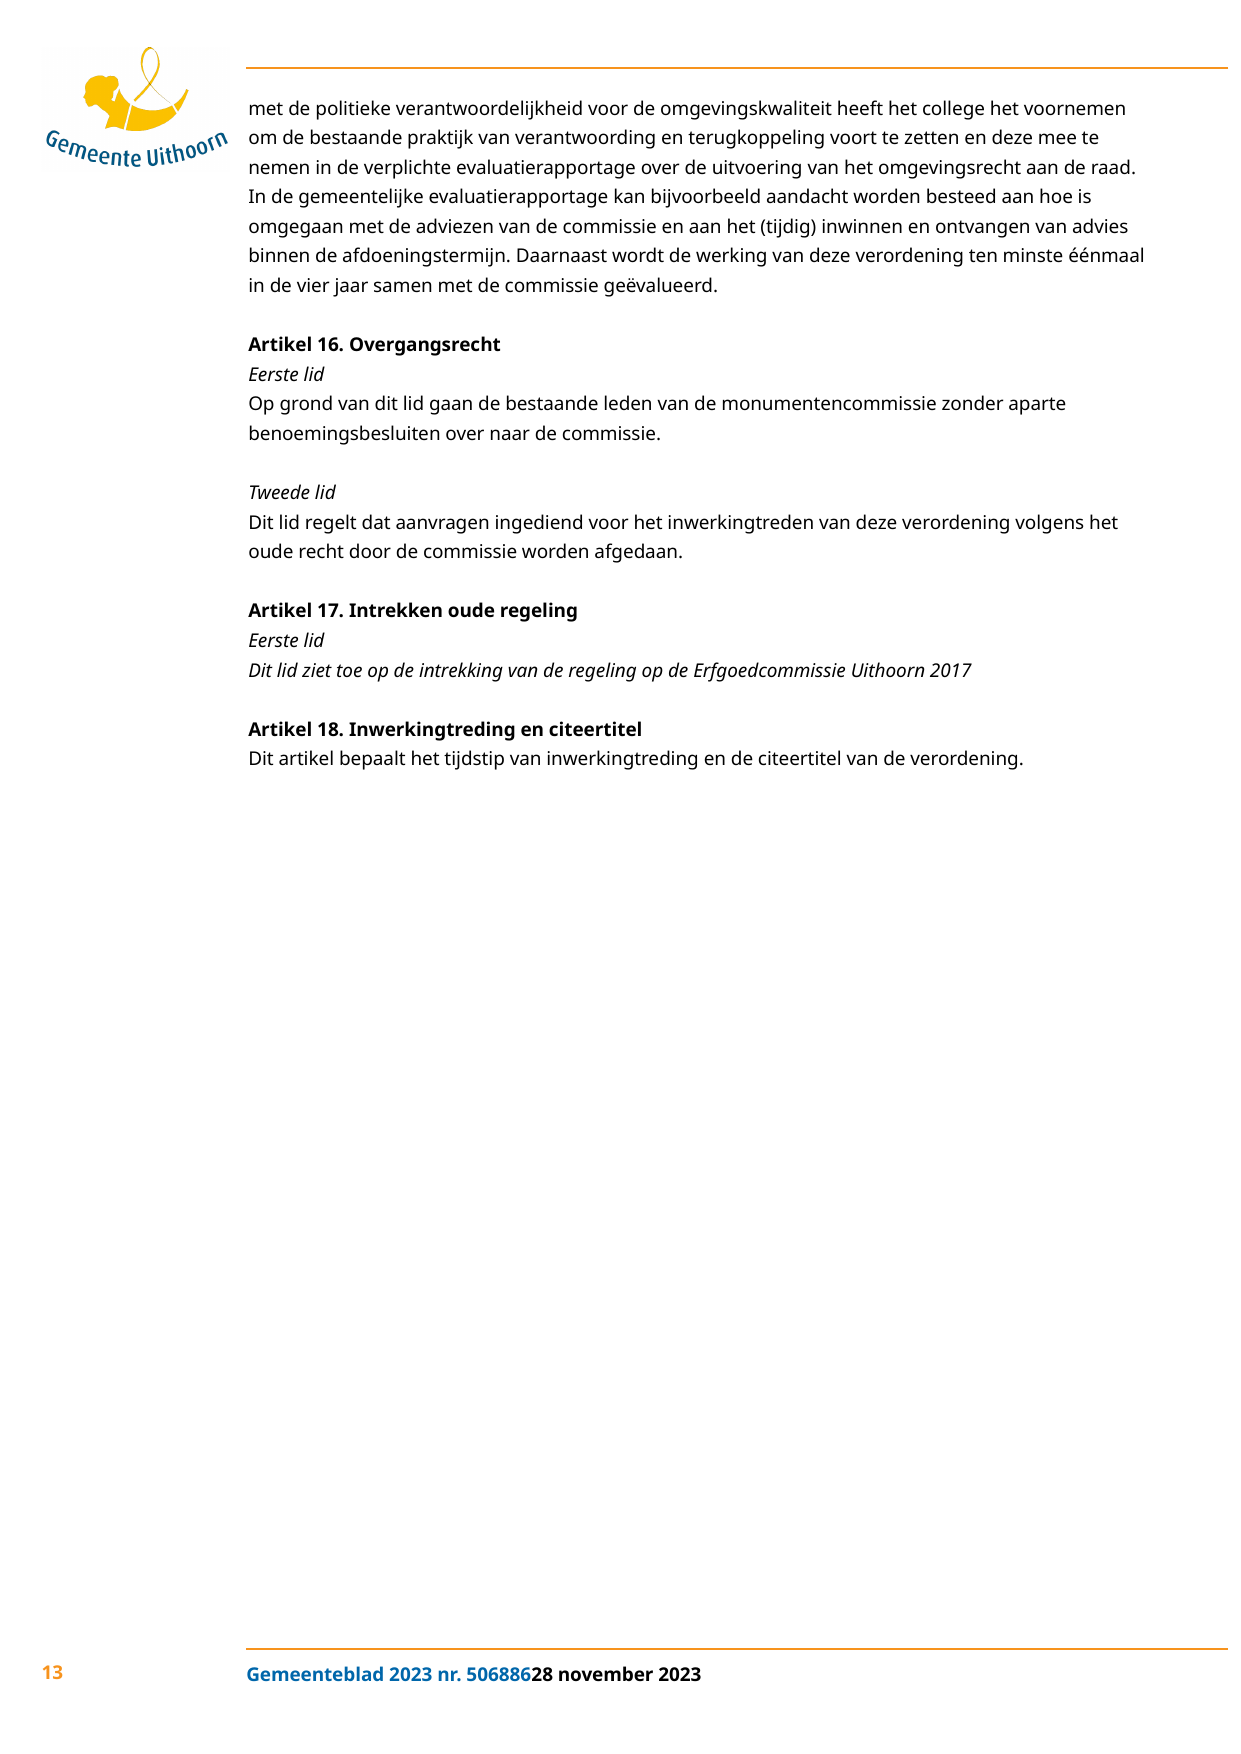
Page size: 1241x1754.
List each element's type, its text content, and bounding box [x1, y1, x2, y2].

text met de politieke verantwoordelijkheid voor de omgevingskwaliteit heeft het college het voornemen om de bestaande praktijk van verantwoording en terugkoppeling voort te zetten en deze mee te nemen in de verplichte evaluatierapportage over de uitvoering van het omgevingsrecht aan de raad. In de gemeentelijke evaluatierapportage kan bijvoorbeeld aandacht worden besteed aan hoe is omgegaan met de adviezen van de commissie en aan het (tijdig) inwinnen en ontvangen van advies binnen de afdoeningstermijn. Daarnaast wordt de werking van deze verordening ten minste éénmaal in de vier jaar samen met de commissie geëvalueerd. [248, 95, 1152, 298]
text Dit lid regelt dat aanvragen ingediend voor het inwerkingtreden van deze verordening volgens het oude recht door de commissie worden afgedaan. [248, 509, 1152, 564]
text Eerste lid [248, 361, 1152, 387]
text Eerste lid [248, 627, 1152, 653]
text Op grond van dit lid gaan de bestaande leden van de monumentencommissie zonder aparte benoemingsbesluiten over naar de commissie. [248, 391, 1152, 446]
picture [41, 47, 231, 172]
text Artikel 16. Overgangsrecht [248, 331, 1152, 357]
text Artikel 18. Inwerkingtreding en citeertitel [248, 716, 1152, 742]
text Tweede lid [248, 479, 1152, 505]
text Dit lid ziet toe op de intrekking van de regeling op de Erfgoedcommissie Uithoorn 2017 [248, 657, 1152, 683]
text Dit artikel bepaalt het tijdstip van inwerkingtreding en de citeertitel van de verordening. [248, 746, 1152, 771]
text Artikel 17. Intrekken oude regeling [248, 598, 1152, 623]
